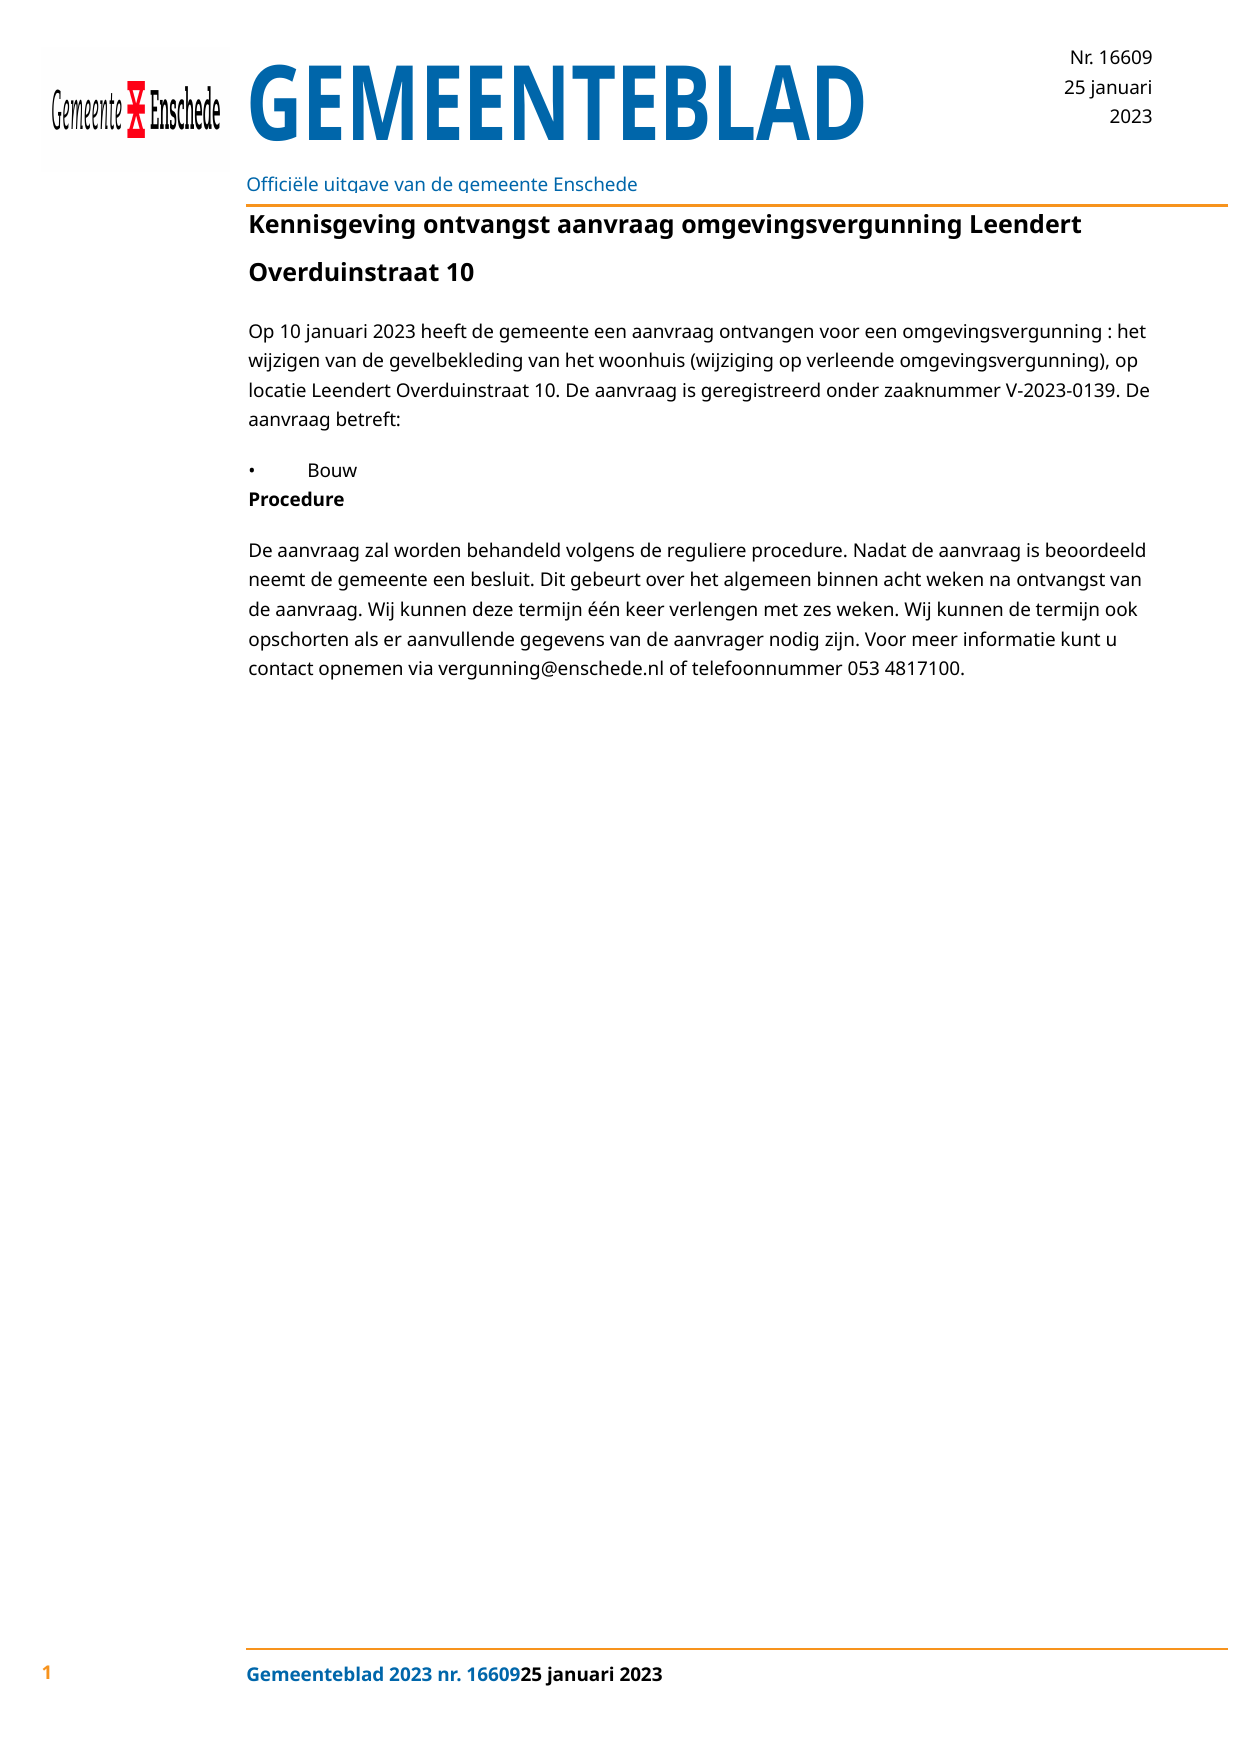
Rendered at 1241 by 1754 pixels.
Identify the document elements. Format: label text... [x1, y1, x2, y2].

text De aanvraag zal worden behandeld volgens de reguliere procedure. Nadat de aanvraag is beoordeeld neemt de gemeente een besluit. Dit gebeurt over het algemeen binnen acht weken na ontvangst van de aanvraag. Wij kunnen deze termijn één keer verlengen met zes weken. Wij kunnen de termijn ook opschorten als er aanvullende gegevens van de aanvrager nodig zijn. Voor meer informatie kunt u contact opnemen via vergunning@enschede.nl of telefoonnummer 053 4817100. [248, 537, 1152, 681]
text Procedure [248, 487, 1152, 512]
text Kennisgeving ontvangst aanvraag omgevingsvergunning Leendert Overduinstraat 10 [248, 207, 1152, 288]
text Op 10 januari 2023 heeft de gemeente een aanvraag ontvangen voor een omgevingsvergunning : het wijzigen van de gevelbekleding van het woonhuis (wijziging op verleende omgevingsvergunning), op locatie Leendert Overduinstraat 10. De aanvraag is geregistreerd onder zaaknummer V-2023-0139. De aanvraag betreft: [248, 318, 1152, 432]
picture [41, 47, 231, 172]
list Bouw [248, 457, 1152, 483]
